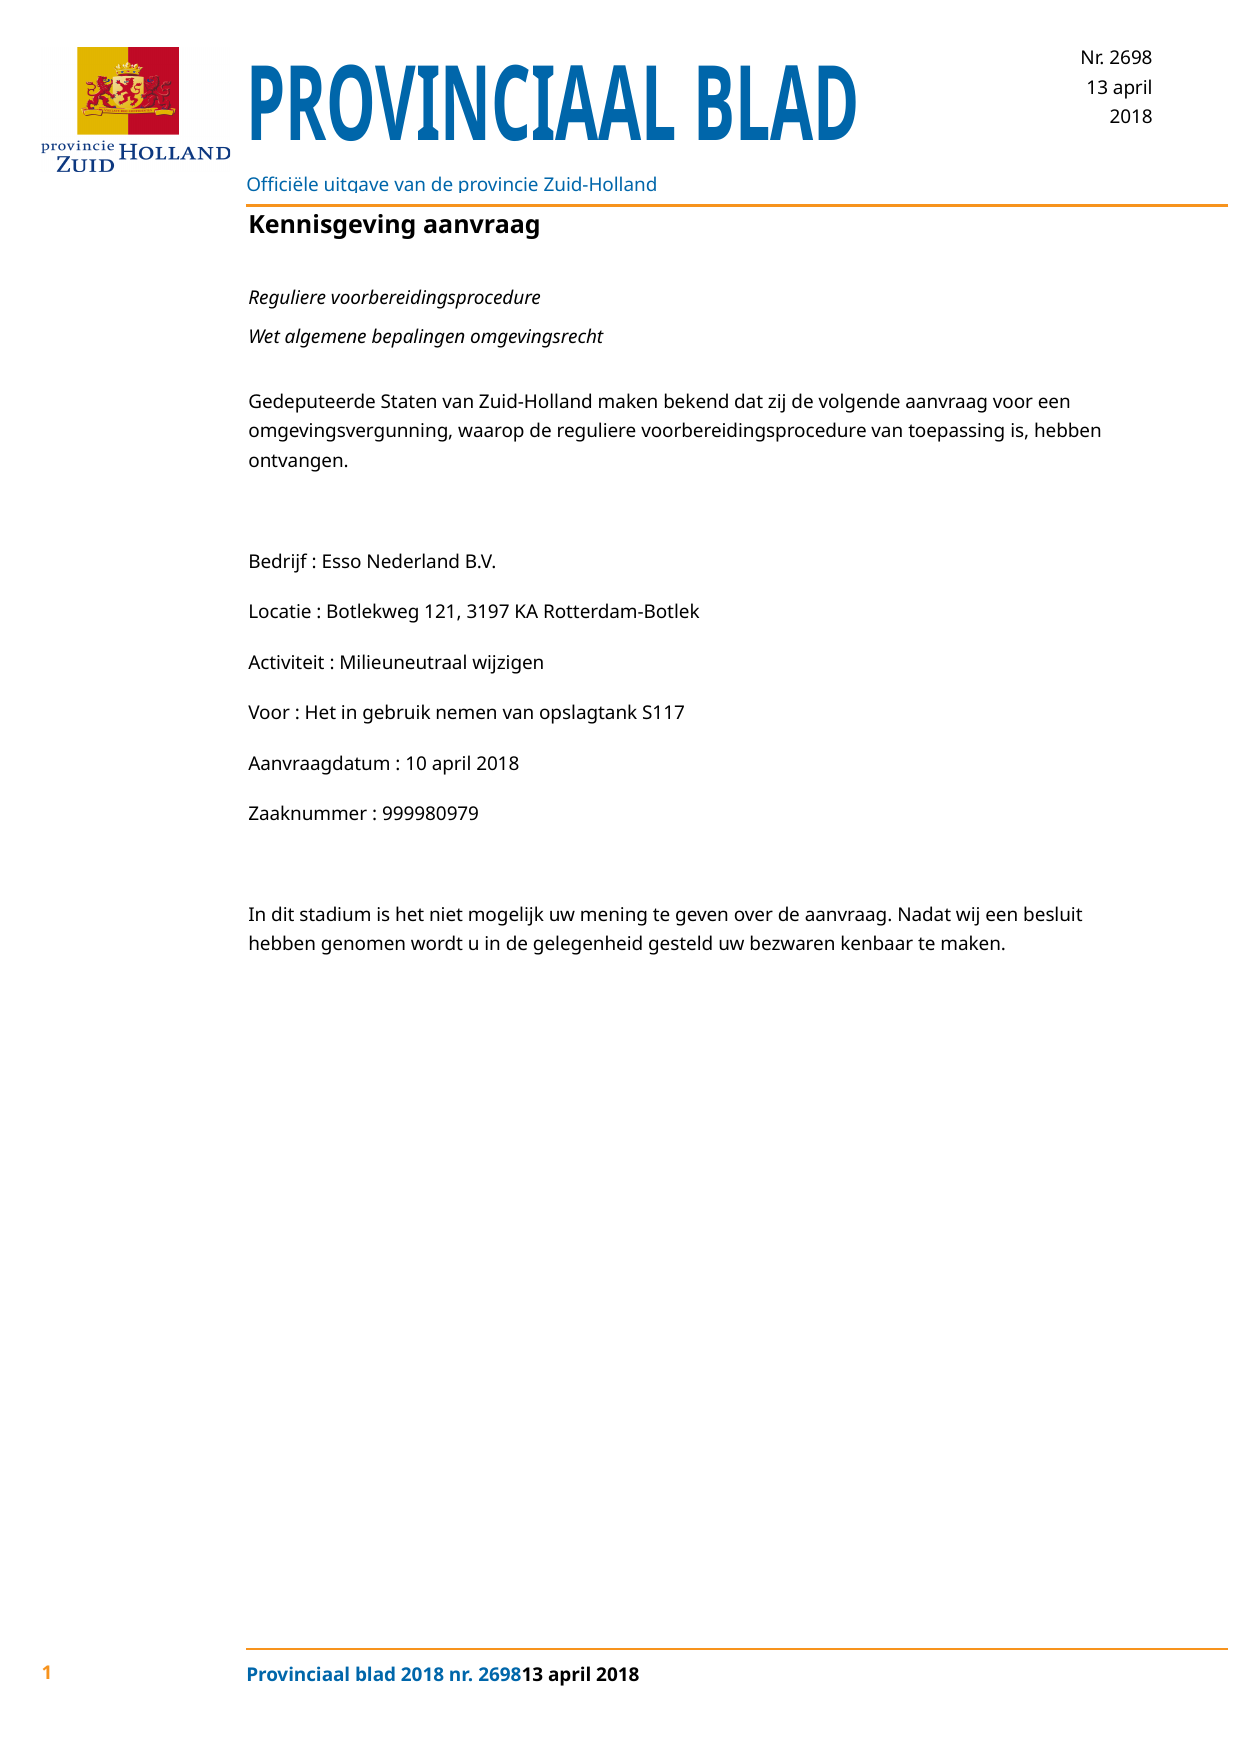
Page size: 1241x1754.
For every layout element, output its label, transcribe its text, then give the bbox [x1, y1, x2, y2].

text In dit stadium is het niet mogelijk uw mening te geven over de aanvraag. Nadat wij een besluit hebben genomen wordt u in de gelegenheid gesteld uw bezwaren kenbaar te maken. [248, 901, 1152, 956]
text Zaaknummer : 999980979 [248, 800, 1152, 826]
text Voor : Het in gebruik nemen van opslagtank S117 [248, 699, 1152, 725]
text Reguliere voorbereidingsprocedure [248, 284, 1152, 309]
text Aanvraagdatum : 10 april 2018 [248, 750, 1152, 776]
text Activiteit : Milieuneutraal wijzigen [248, 649, 1152, 675]
text Kennisgeving aanvraag [248, 207, 1152, 241]
text Bedrijf : Esso Nederland B.V. [248, 548, 1152, 574]
text Locatie : Botlekweg 121, 3197 KA Rotterdam-Botlek [248, 598, 1152, 624]
picture [41, 47, 231, 172]
text Wet algemene bepalingen omgevingsrecht [248, 323, 1152, 349]
text Gedeputeerde Staten van Zuid-Holland maken bekend dat zij de volgende aanvraag voor een omgevingsvergunning, waarop de reguliere voorbereidingsprocedure van toepassing is, hebben ontvangen. [248, 388, 1152, 473]
